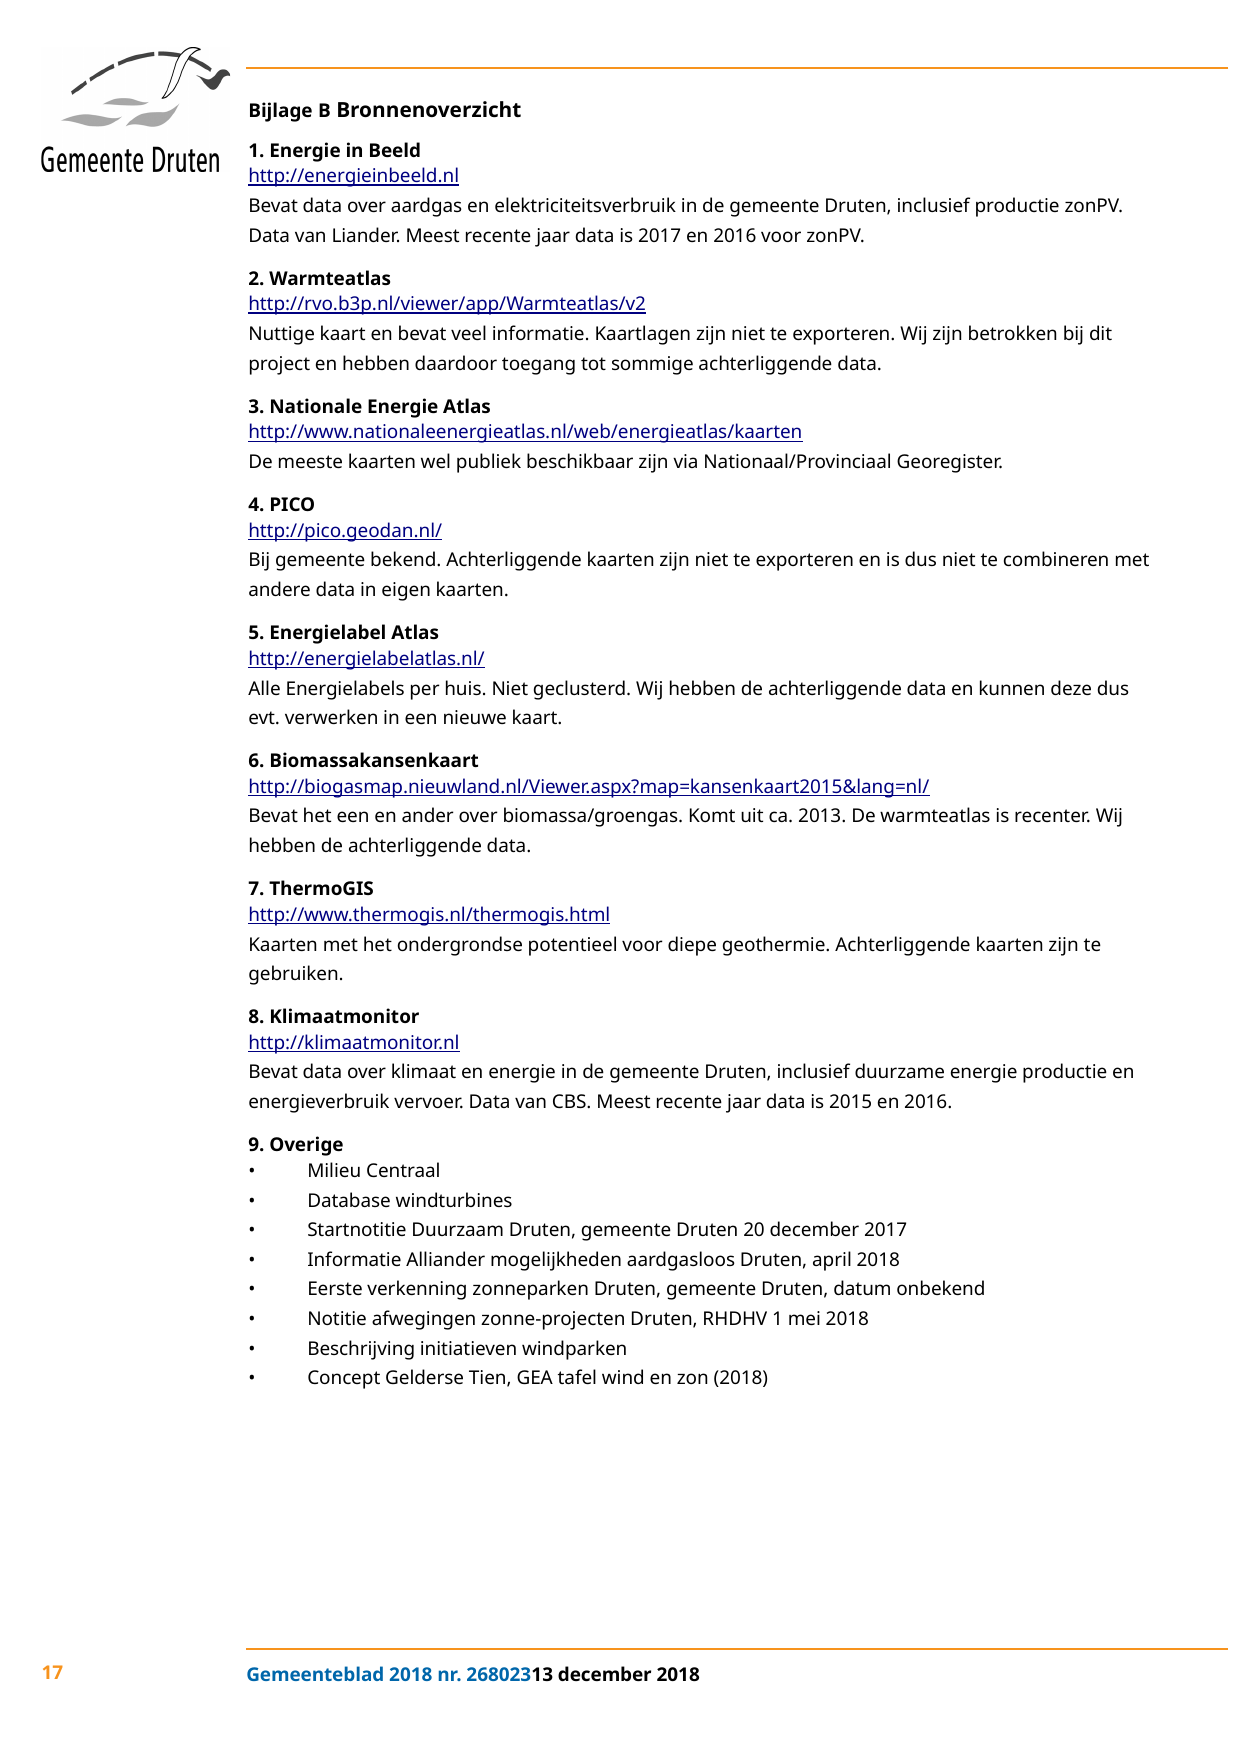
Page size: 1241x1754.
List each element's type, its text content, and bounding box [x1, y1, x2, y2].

text 6. Biomassakansenkaart [248, 747, 1152, 773]
text De meeste kaarten wel publiek beschikbaar zijn via Nationaal/Provinciaal Georegister. [248, 448, 1152, 474]
list Concept Gelderse Tien, GEA tafel wind en zon (2018) [248, 1364, 1152, 1390]
text http://biogasmap.nieuwland.nl/Viewer.aspx?map=kansenkaart2015&lang=nl/ [248, 773, 1152, 799]
list Notitie afwegingen zonne-projecten Druten, RHDHV 1 mei 2018 [248, 1305, 1152, 1331]
text Bevat data over klimaat en energie in de gemeente Druten, inclusief duurzame energie productie en energieverbruik vervoer. Data van CBS. Meest recente jaar data is 2015 en 2016. [248, 1059, 1152, 1114]
text http://rvo.b3p.nl/viewer/app/Warmteatlas/v2 [248, 291, 1152, 316]
text 3. Nationale Energie Atlas [248, 393, 1152, 419]
text Kaarten met het ondergrondse potentieel voor diepe geothermie. Achterliggende kaarten zijn te gebruiken. [248, 931, 1152, 986]
text Nuttige kaart en bevat veel informatie. Kaartlagen zijn niet te exporteren. Wij zijn betrokken bij dit project en hebben daardoor toegang tot sommige achterliggende data. [248, 320, 1152, 376]
text Bevat het een en ander over biomassa/groengas. Komt uit ca. 2013. De warmteatlas is recenter. Wij hebben de achterliggende data. [248, 803, 1152, 858]
list Startnotitie Duurzaam Druten, gemeente Druten 20 december 2017 [248, 1216, 1152, 1242]
picture [41, 47, 231, 172]
text http://pico.geodan.nl/ [248, 517, 1152, 543]
text 5. Energielabel Atlas [248, 619, 1152, 645]
text 2. Warmteatlas [248, 265, 1152, 291]
list Informatie Alliander mogelijkheden aardgasloos Druten, april 2018 [248, 1246, 1152, 1272]
text http://klimaatmonitor.nl [248, 1029, 1152, 1055]
list Milieu Centraal [248, 1157, 1152, 1183]
text http://energieinbeeld.nl [248, 163, 1152, 188]
text http://energielabelatlas.nl/ [248, 645, 1152, 671]
text 9. Overige [248, 1131, 1152, 1157]
list Database windturbines [248, 1187, 1152, 1212]
text 8. Klimaatmonitor [248, 1003, 1152, 1029]
text 1. Energie in Beeld [248, 137, 1152, 163]
text Bijlage B Bronnenoverzicht [248, 95, 1152, 123]
text Bij gemeente bekend. Achterliggende kaarten zijn niet te exporteren en is dus niet te combineren met andere data in eigen kaarten. [248, 547, 1152, 602]
text 7. ThermoGIS [248, 875, 1152, 901]
text http://www.nationaleenergieatlas.nl/web/energieatlas/kaarten [248, 419, 1152, 444]
text 4. PICO [248, 491, 1152, 517]
list Eerste verkenning zonneparken Druten, gemeente Druten, datum onbekend [248, 1276, 1152, 1301]
text Alle Energielabels per huis. Niet geclusterd. Wij hebben de achterliggende data en kunnen deze dus evt. verwerken in een nieuwe kaart. [248, 675, 1152, 730]
text Bevat data over aardgas en elektriciteitsverbruik in de gemeente Druten, inclusief productie zonPV. Data van Liander. Meest recente jaar data is 2017 en 2016 voor zonPV. [248, 192, 1152, 247]
list Beschrijving initiatieven windparken [248, 1335, 1152, 1360]
text http://www.thermogis.nl/thermogis.html [248, 901, 1152, 927]
